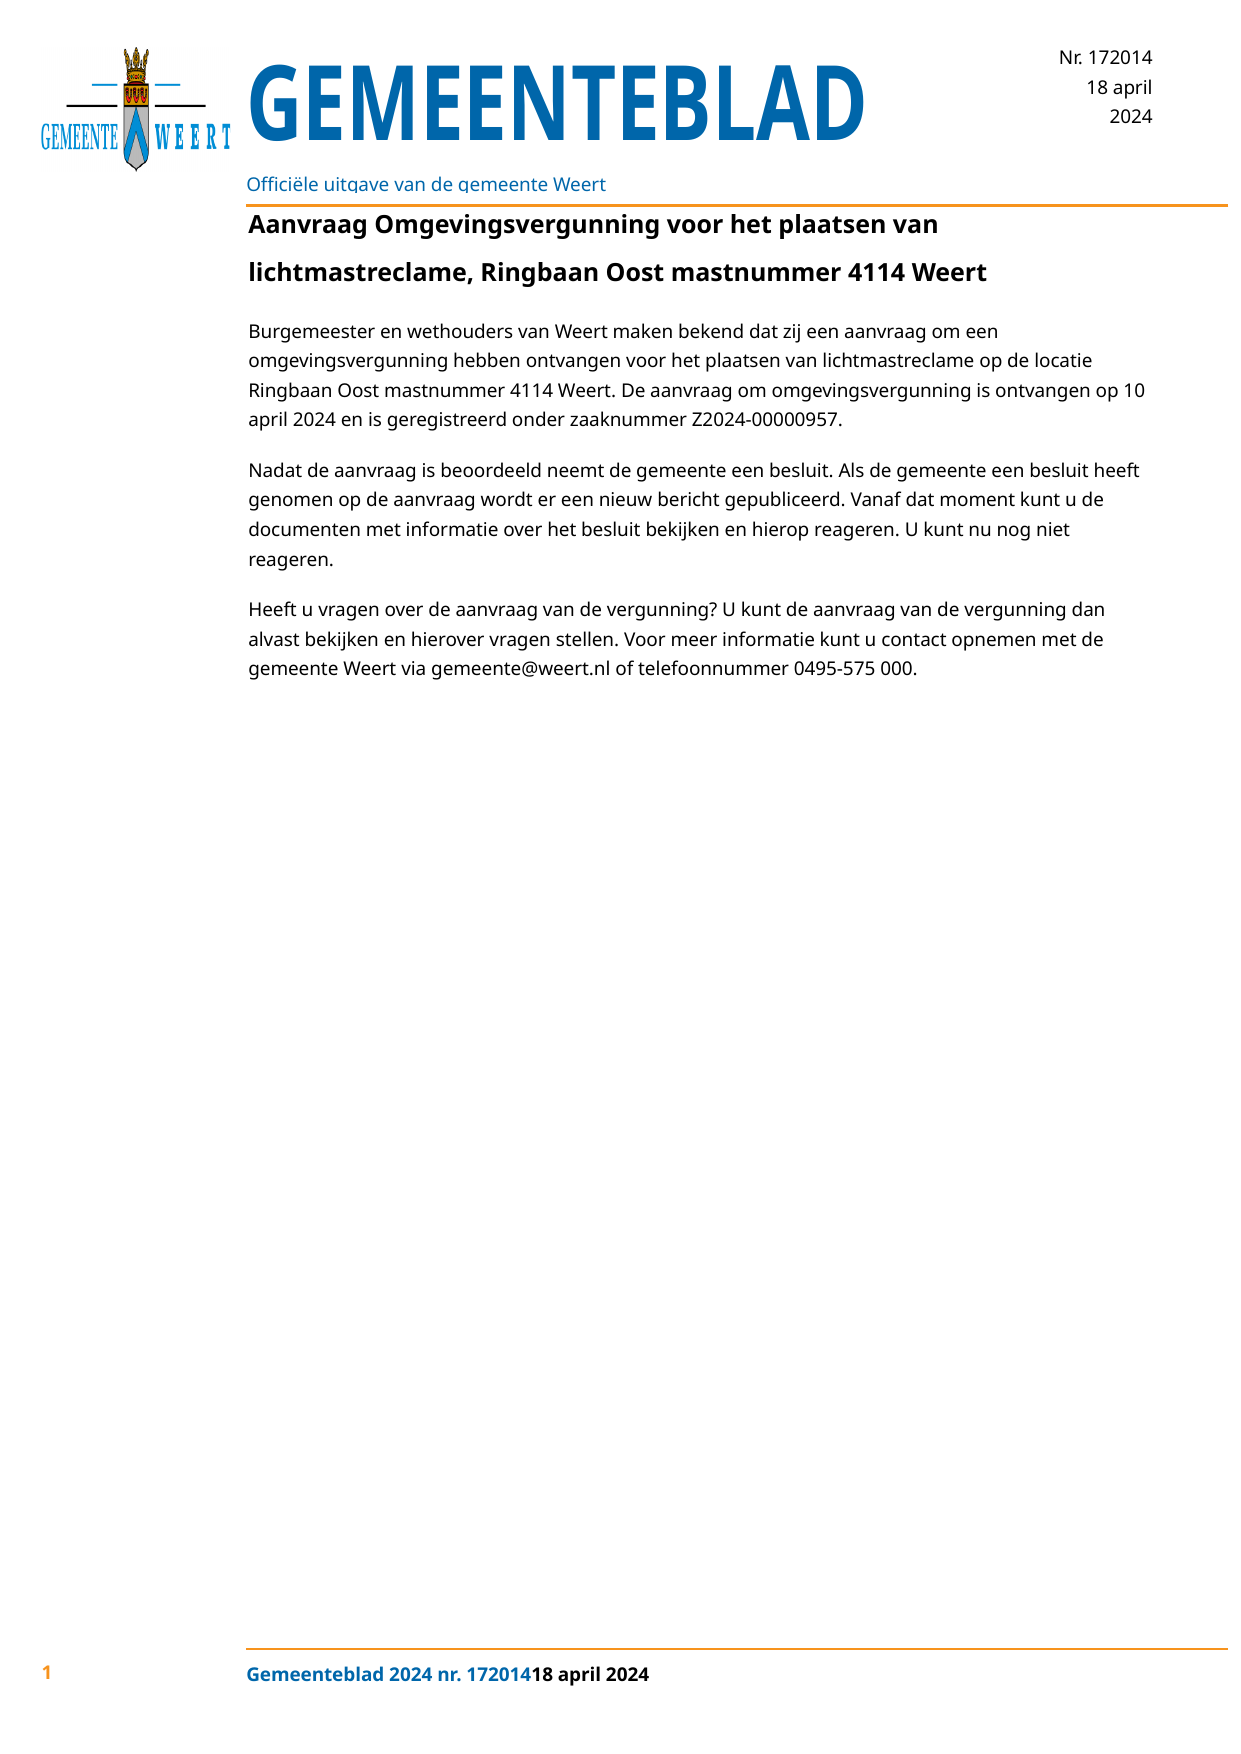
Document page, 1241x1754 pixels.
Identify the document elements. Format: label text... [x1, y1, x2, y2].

text Burgemeester en wethouders van Weert maken bekend dat zij een aanvraag om een omgevingsvergunning hebben ontvangen voor het plaatsen van lichtmastreclame op de locatie Ringbaan Oost mastnummer 4114 Weert. De aanvraag om omgevingsvergunning is ontvangen op 10 april 2024 en is geregistreerd onder zaaknummer Z2024-00000957. [248, 318, 1152, 432]
picture [41, 47, 231, 172]
text Heeft u vragen over de aanvraag van de vergunning? U kunt de aanvraag van de vergunning dan alvast bekijken en hierover vragen stellen. Voor meer informatie kunt u contact opnemen met de gemeente Weert via gemeente@weert.nl of telefoonnummer 0495-575 000. [248, 596, 1152, 681]
text Nadat de aanvraag is beoordeeld neemt de gemeente een besluit. Als de gemeente een besluit heeft genomen op de aanvraag wordt er een nieuw bericht gepubliceerd. Vanaf dat moment kunt u de documenten met informatie over het besluit bekijken en hierop reageren. U kunt nu nog niet reageren. [248, 457, 1152, 572]
text Aanvraag Omgevingsvergunning voor het plaatsen van lichtmastreclame, Ringbaan Oost mastnummer 4114 Weert [248, 207, 1152, 288]
